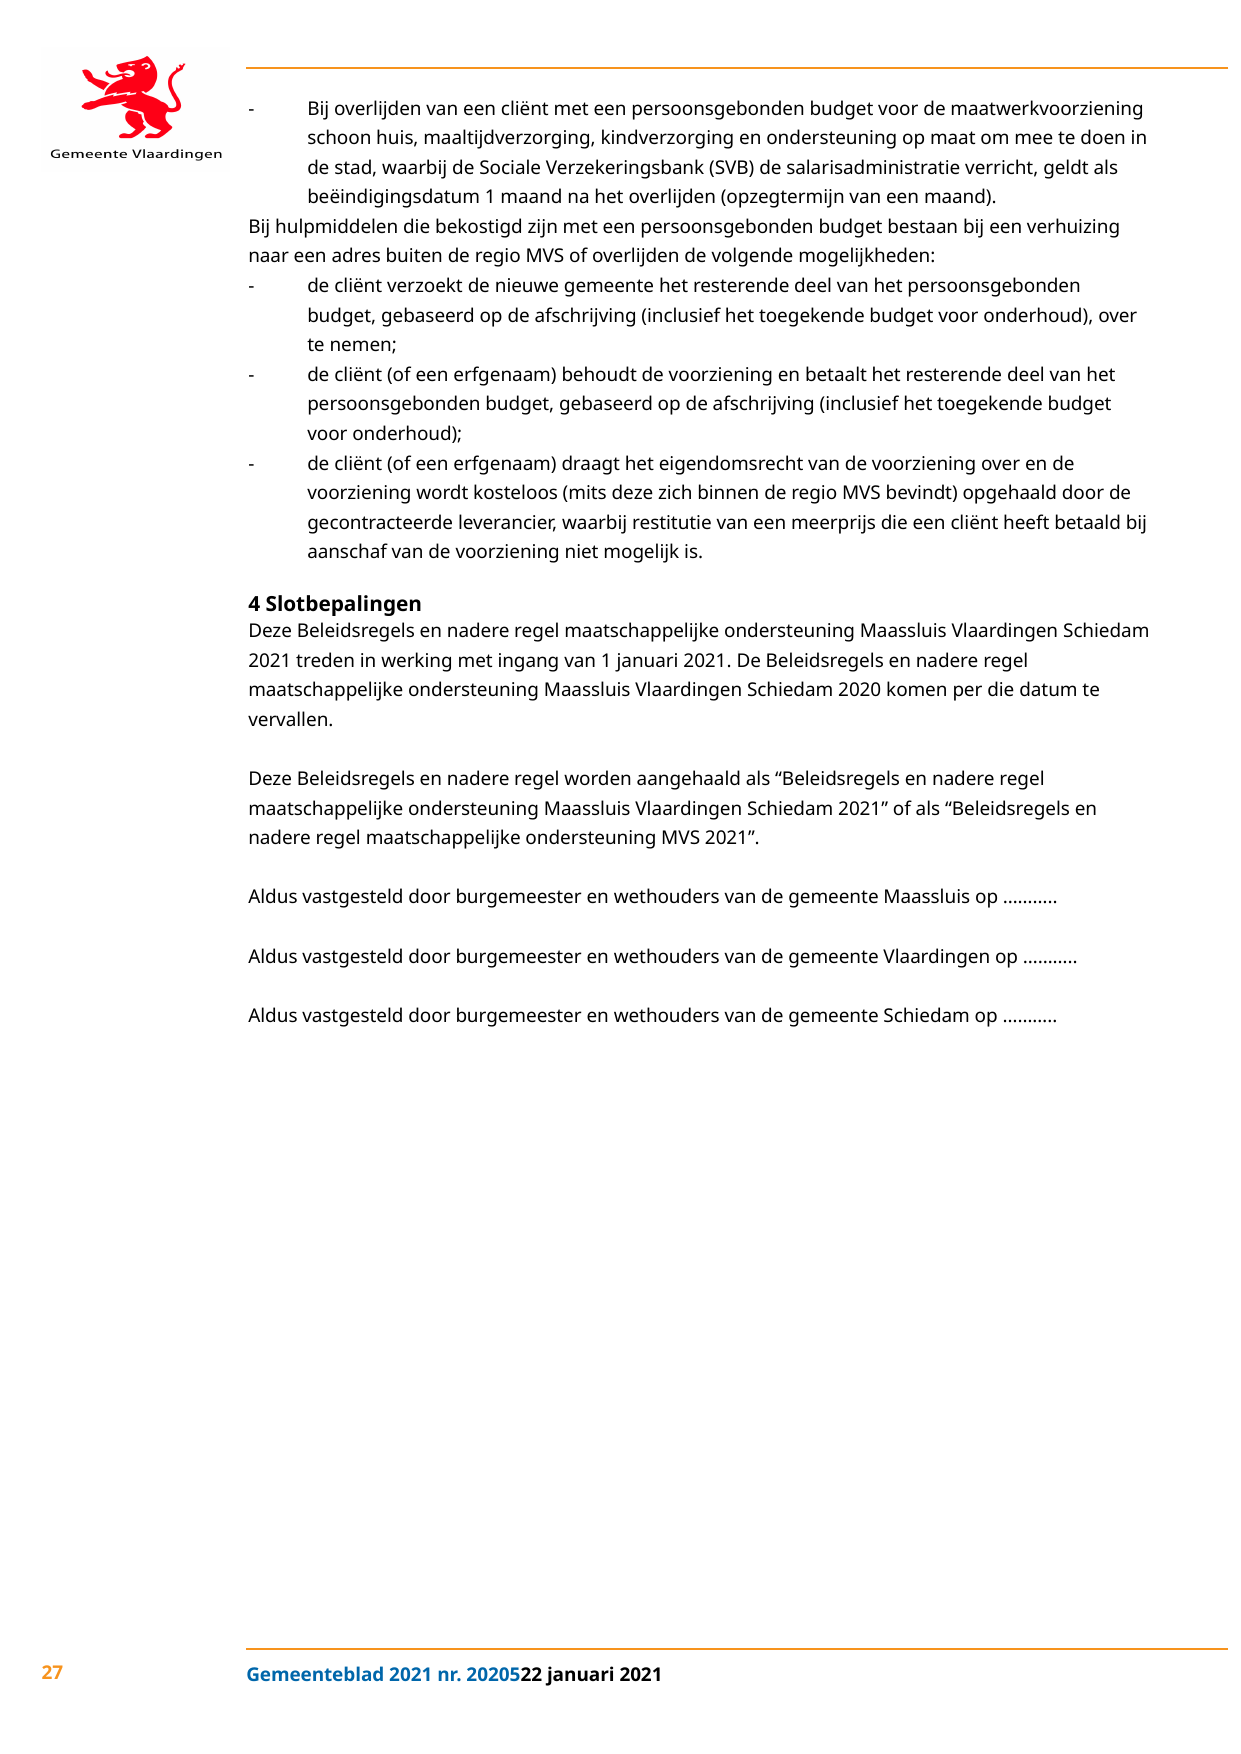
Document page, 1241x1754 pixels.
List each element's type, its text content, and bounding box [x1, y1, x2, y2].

list de cliënt (of een erfgenaam) behoudt de voorziening en betaalt het resterende deel van het persoonsgebonden budget, gebaseerd op de afschrijving (inclusief het toegekende budget voor onderhoud); [248, 361, 1152, 446]
text Bij hulpmiddelen die bekostigd zijn met een persoonsgebonden budget bestaan bij een verhuizing naar een adres buiten de regio MVS of overlijden de volgende mogelijkheden: [248, 213, 1152, 268]
list de cliënt (of een erfgenaam) draagt het eigendomsrecht van de voorziening over en de voorziening wordt kosteloos (mits deze zich binnen de regio MVS bevindt) opgehaald door de gecontracteerde leverancier, waarbij restitutie van een meerprijs die een cliënt heeft betaald bij aanschaf van de voorziening niet mogelijk is. [248, 450, 1152, 564]
text Deze Beleidsregels en nadere regel worden aangehaald als “Beleidsregels en nadere regel maatschappelijke ondersteuning Maassluis Vlaardingen Schiedam 2021” of als “Beleidsregels en nadere regel maatschappelijke ondersteuning MVS 2021”. [248, 765, 1152, 850]
picture [41, 47, 231, 172]
list de cliënt verzoekt de nieuwe gemeente het resterende deel van het persoonsgebonden budget, gebaseerd op de afschrijving (inclusief het toegekende budget voor onderhoud), over te nemen; [248, 272, 1152, 357]
list Bij overlijden van een cliënt met een persoonsgebonden budget voor de maatwerkvoorziening schoon huis, maaltijdverzorging, kindverzorging en ondersteuning op maat om mee te doen in de stad, waarbij de Sociale Verzekeringsbank (SVB) de salarisadministratie verricht, geldt als beëindigingsdatum 1 maand na het overlijden (opzegtermijn van een maand). [248, 95, 1152, 209]
text Aldus vastgesteld door burgemeester en wethouders van de gemeente Maassluis op ……….. [248, 884, 1152, 909]
text Aldus vastgesteld door burgemeester en wethouders van de gemeente Schiedam op ……….. [248, 1002, 1152, 1028]
text 4 Slotbepalingen [248, 589, 1152, 617]
text Deze Beleidsregels en nadere regel maatschappelijke ondersteuning Maassluis Vlaardingen Schiedam 2021 treden in werking met ingang van 1 januari 2021. De Beleidsregels en nadere regel maatschappelijke ondersteuning Maassluis Vlaardingen Schiedam 2020 komen per die datum te vervallen. [248, 617, 1152, 732]
text Aldus vastgesteld door burgemeester en wethouders van de gemeente Vlaardingen op ……….. [248, 943, 1152, 968]
